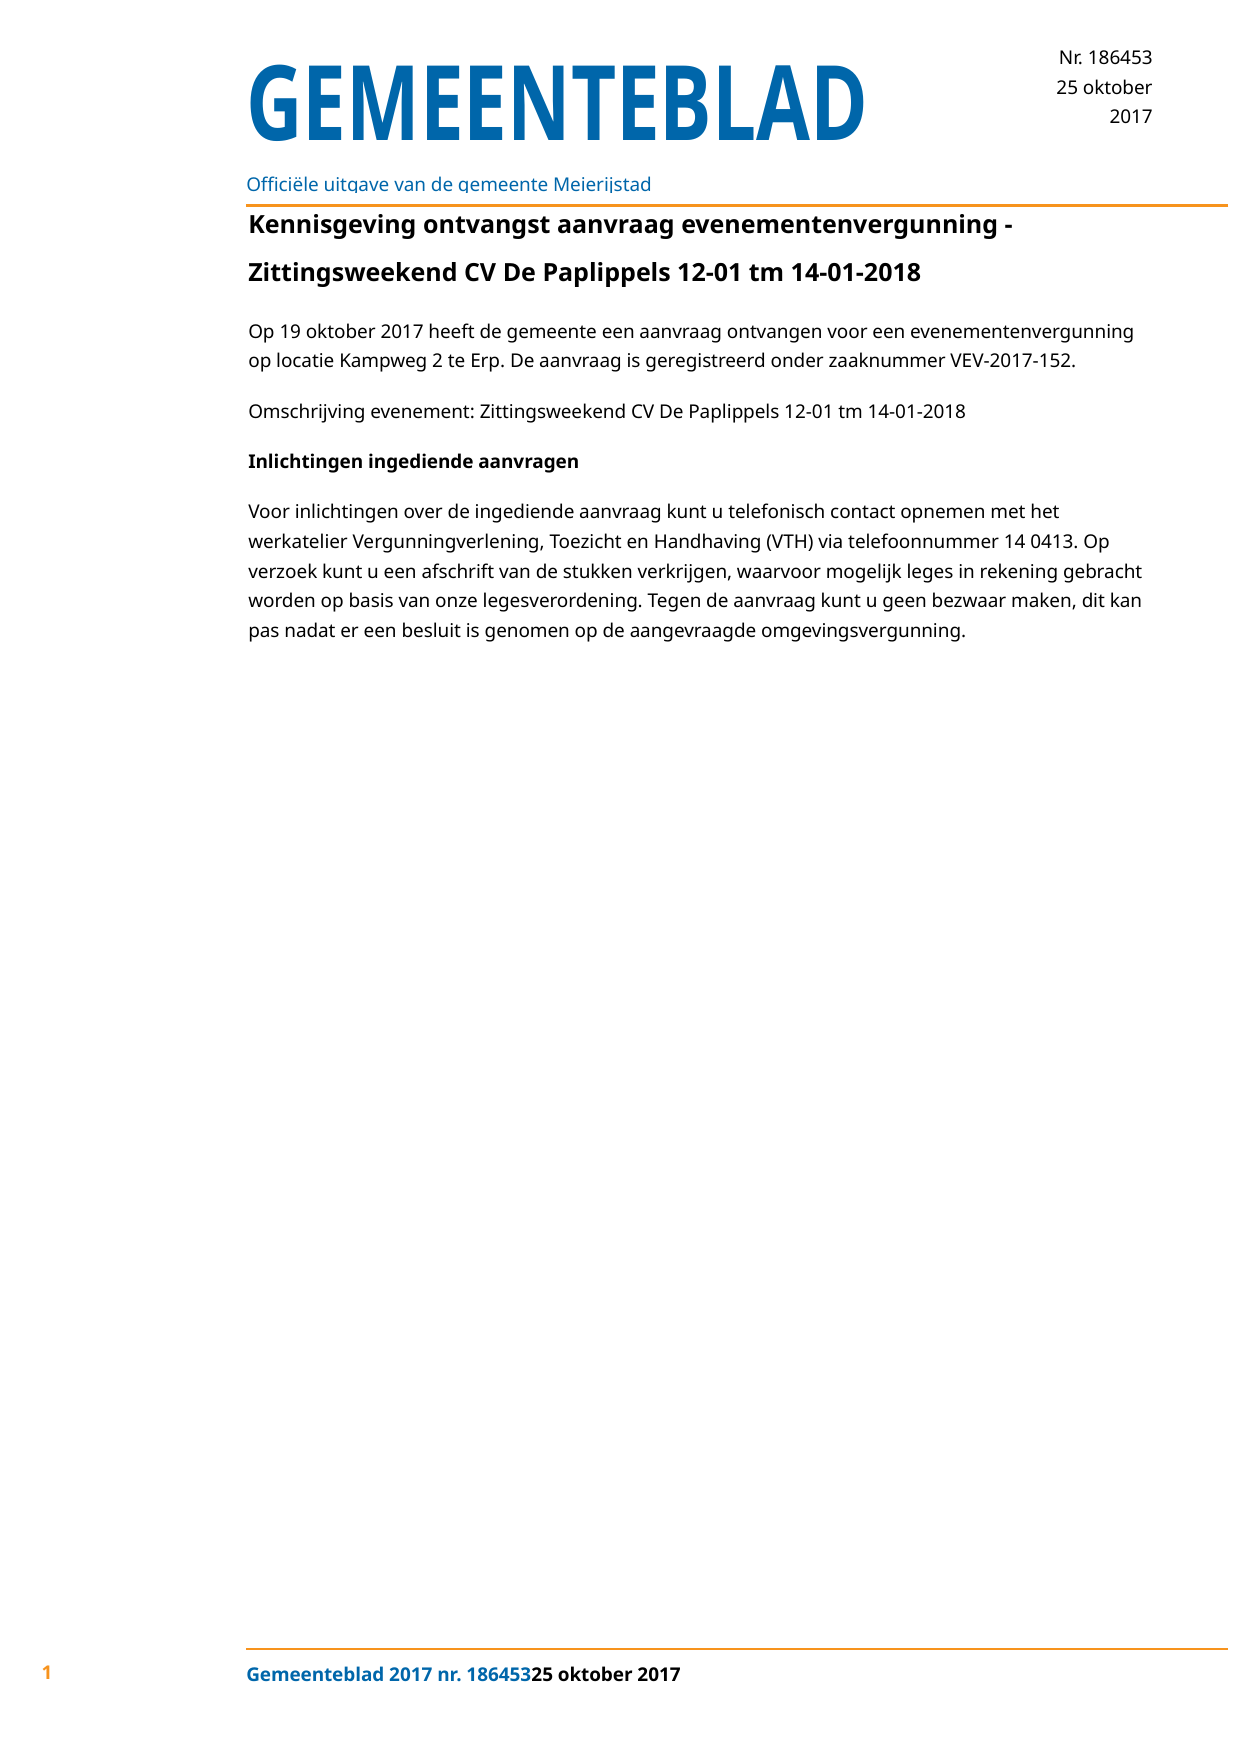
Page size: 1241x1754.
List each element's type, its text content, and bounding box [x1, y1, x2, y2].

text Omschrijving evenement: Zittingsweekend CV De Paplippels 12-01 tm 14-01-2018 [248, 398, 1152, 424]
text Kennisgeving ontvangst aanvraag evenementenvergunning - Zittingsweekend CV De Paplippels 12-01 tm 14-01-2018 [248, 207, 1152, 288]
text Inlichtingen ingediende aanvragen [248, 448, 1152, 474]
text Voor inlichtingen over de ingediende aanvraag kunt u telefonisch contact opnemen met het werkatelier Vergunningverlening, Toezicht en Handhaving (VTH) via telefoonnummer 14 0413. Op verzoek kunt u een afschrift van de stukken verkrijgen, waarvoor mogelijk leges in rekening gebracht worden op basis van onze legesverordening. Tegen de aanvraag kunt u geen bezwaar maken, dit kan pas nadat er een besluit is genomen op de aangevraagde omgevingsvergunning. [248, 499, 1152, 643]
text Op 19 oktober 2017 heeft de gemeente een aanvraag ontvangen voor een evenementenvergunning op locatie Kampweg 2 te Erp. De aanvraag is geregistreerd onder zaaknummer VEV-2017-152. [248, 318, 1152, 373]
picture [41, 47, 231, 172]
